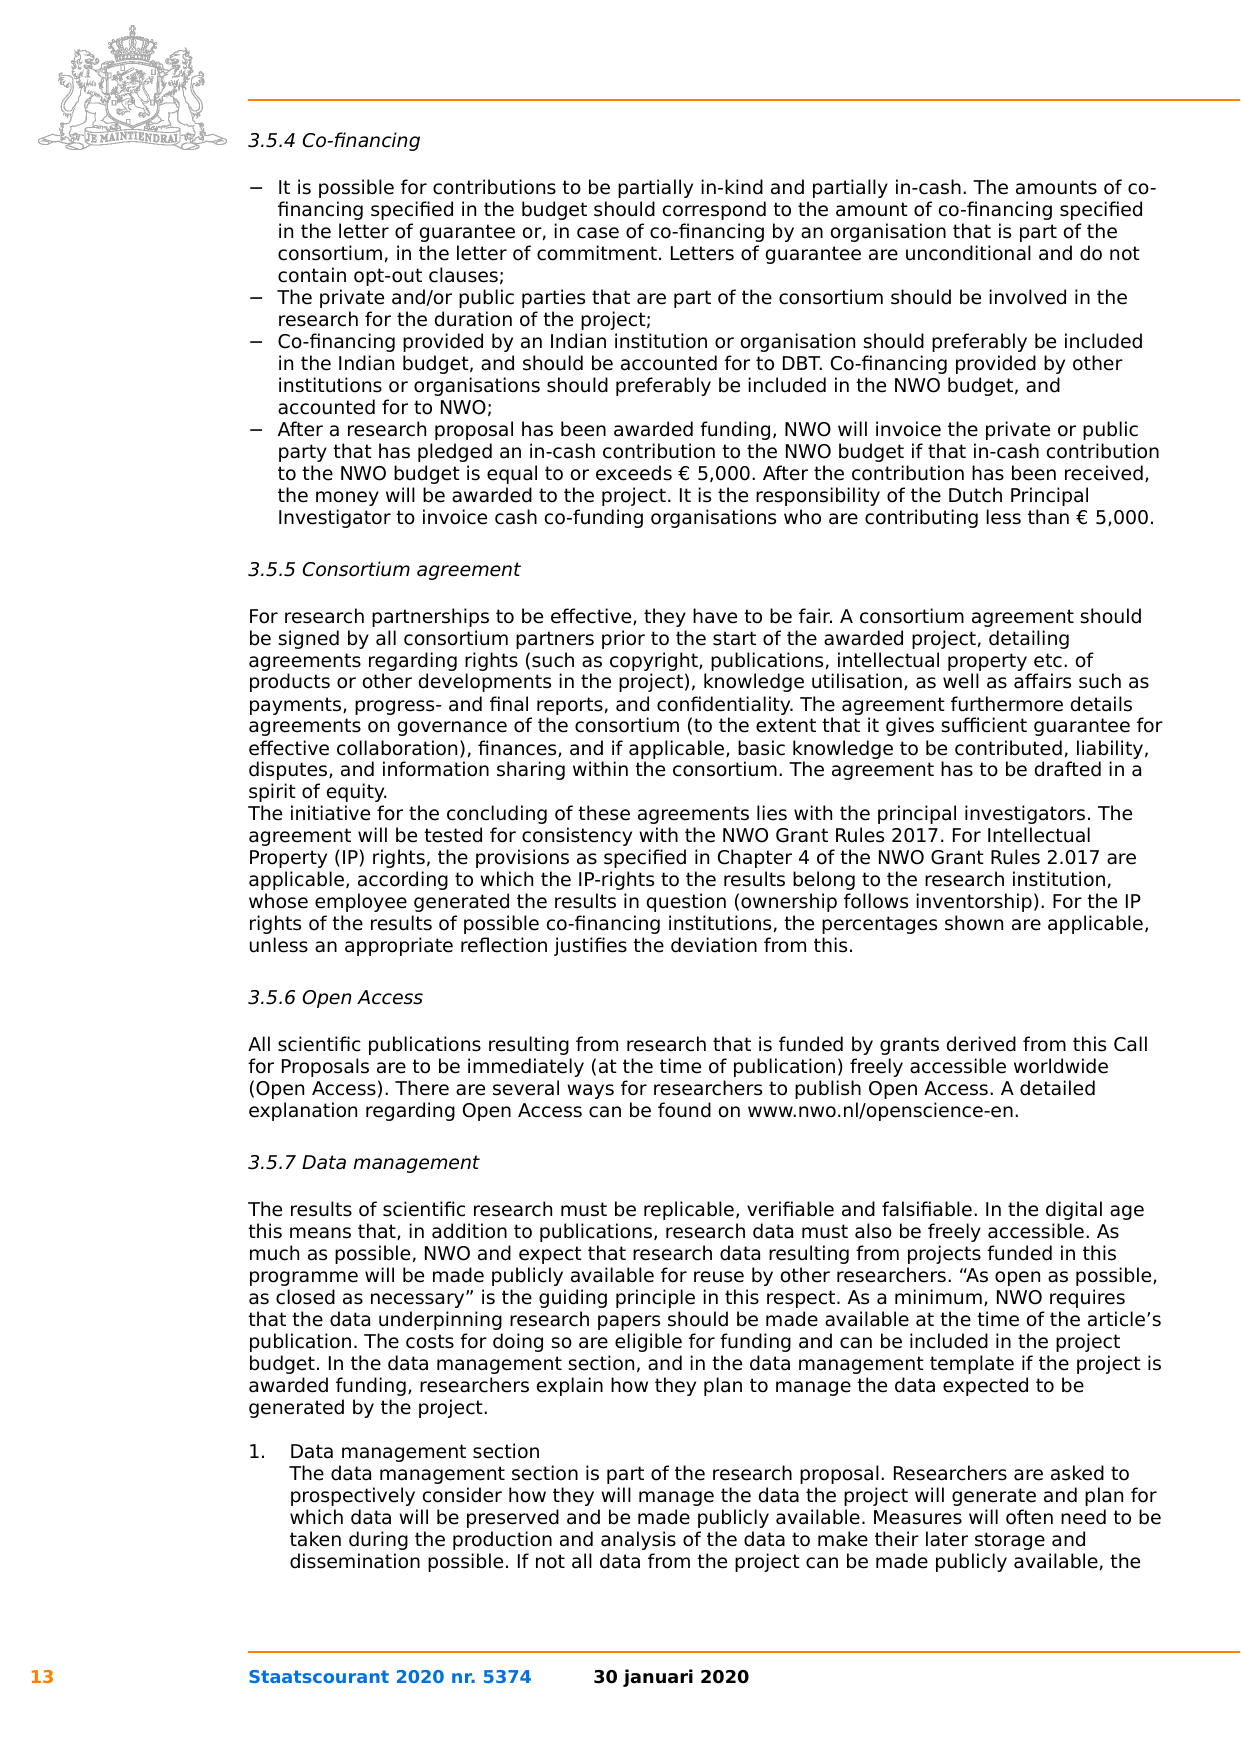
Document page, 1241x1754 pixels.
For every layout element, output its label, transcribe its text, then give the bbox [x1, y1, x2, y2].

text − It is possible for contributions to be partially in-kind and partially in-cash. The amounts of co- financing specified in the budget should correspond to the amount of co-financing specified in the letter of guarantee or, in case of co-financing by an organisation that is part of the consortium, in the letter of commitment. Letters of guarantee are unconditional and do not contain opt-out clauses; [248, 177, 1163, 287]
subtitle 3.5.4 Co-financing [248, 130, 1163, 152]
text All scientific publications resulting from research that is funded by grants derived from this Call for Proposals are to be immediately (at the time of publication) freely accessible worldwide (Open Access). There are several ways for researchers to publish Open Access. A detailed explanation regarding Open Access can be found on www.nwo.nl/openscience-en. [248, 1034, 1163, 1122]
text 1. Data management section [248, 1441, 1163, 1463]
text The results of scientific research must be replicable, verifiable and falsifiable. In the digital age this means that, in addition to publications, research data must also be freely accessible. As much as possible, NWO and expect that research data resulting from projects funded in this programme will be made publicly available for reuse by other researchers. “As open as possible, as closed as necessary” is the guiding principle in this respect. As a minimum, NWO requires that the data underpinning research papers should be made available at the time of the article’s publication. The costs for doing so are eligible for funding and can be included in the project budget. In the data management section, and in the data management template if the project is awarded funding, researchers explain how they plan to manage the data expected to be generated by the project. [248, 1199, 1163, 1419]
text For research partnerships to be effective, they have to be fair. A consortium agreement should be signed by all consortium partners prior to the start of the awarded project, detailing agreements regarding rights (such as copyright, publications, intellectual property etc. of products or other developments in the project), knowledge utilisation, as well as affairs such as payments, progress- and final reports, and confidentiality. The agreement furthermore details agreements on governance of the consortium (to the extent that it gives sufficient guarantee for effective collaboration), finances, and if applicable, basic knowledge to be contributed, liability, disputes, and information sharing within the consortium. The agreement has to be drafted in a spirit of equity. [248, 606, 1163, 803]
text − After a research proposal has been awarded funding, NWO will invoice the private or public party that has pledged an in-cash contribution to the NWO budget if that in-cash contribution to the NWO budget is equal to or exceeds € 5,000. After the contribution has been received, the money will be awarded to the project. It is the responsibility of the Dutch Principal Investigator to invoice cash co-funding organisations who are contributing less than € 5,000. [248, 419, 1163, 528]
text − Co-financing provided by an Indian institution or organisation should preferably be included in the Indian budget, and should be accounted for to DBT. Co-financing provided by other institutions or organisations should preferably be included in the NWO budget, and accounted for to NWO; [248, 331, 1163, 419]
subtitle 3.5.7 Data management [248, 1152, 1163, 1174]
text The data management section is part of the research proposal. Researchers are asked to prospectively consider how they will manage the data the project will generate and plan for which data will be preserved and be made publicly available. Measures will often need to be taken during the production and analysis of the data to make their later storage and dissemination possible. If not all data from the project can be made publicly available, the [289, 1463, 1163, 1573]
text − The private and/or public parties that are part of the consortium should be involved in the research for the duration of the project; [248, 287, 1163, 331]
picture [38, 25, 227, 150]
text The initiative for the concluding of these agreements lies with the principal investigators. The agreement will be tested for consistency with the NWO Grant Rules 2017. For Intellectual Property (IP) rights, the provisions as specified in Chapter 4 of the NWO Grant Rules 2.017 are applicable, according to which the IP-rights to the results belong to the research institution, whose employee generated the results in question (ownership follows inventorship). For the IP rights of the results of possible co-financing institutions, the percentages shown are applicable, unless an appropriate reflection justifies the deviation from this. [248, 803, 1163, 957]
subtitle 3.5.6 Open Access [248, 987, 1163, 1009]
subtitle 3.5.5 Consortium agreement [248, 558, 1163, 581]
